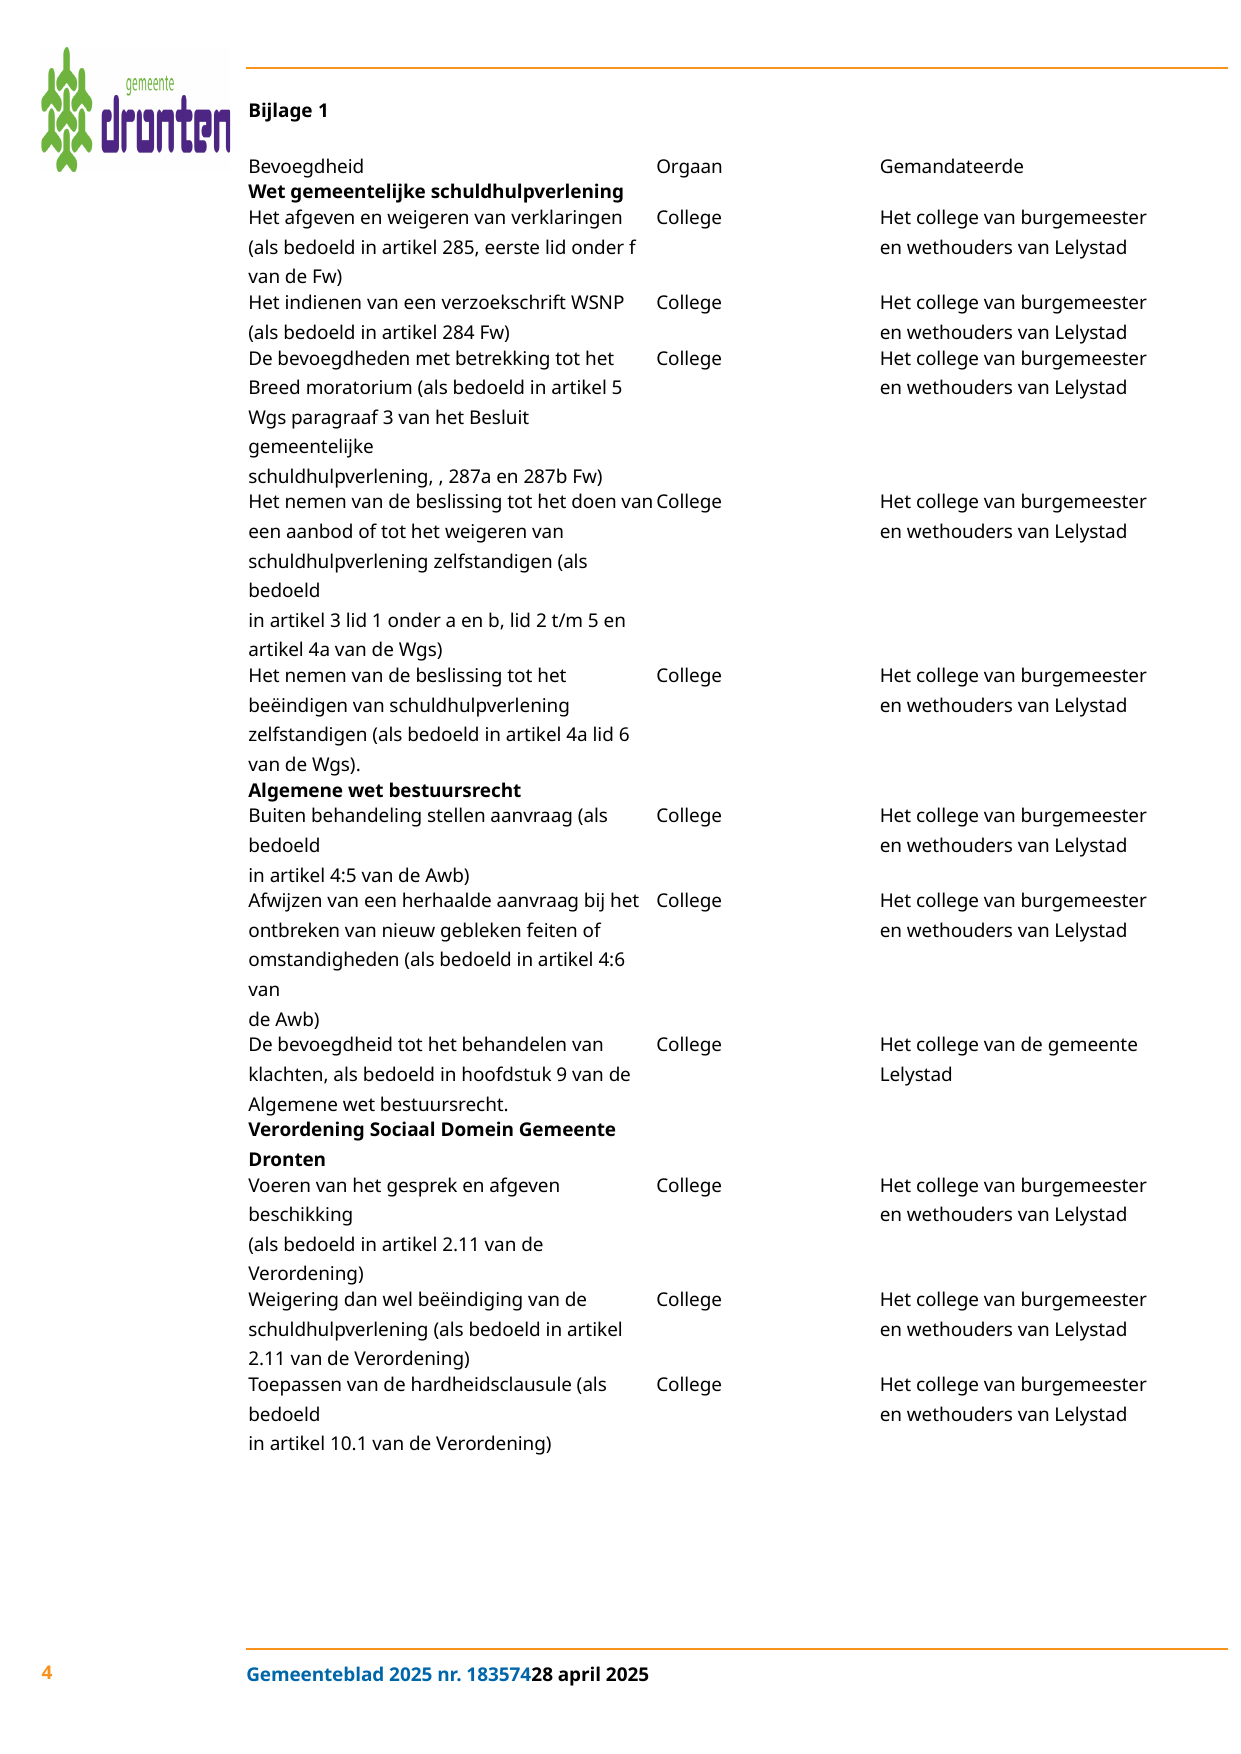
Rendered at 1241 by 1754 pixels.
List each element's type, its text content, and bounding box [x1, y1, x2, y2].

table_cell [656, 777, 879, 803]
table_cell Het afgeven en weigeren van verklaringen (als bedoeld in artikel 285, eerste lid onder f van de Fw) [248, 205, 656, 289]
table_header Gemandateerde [880, 153, 1152, 179]
table_cell Het college van burgemeester en wethouders van Lelystad [880, 205, 1152, 289]
table_cell College [656, 205, 879, 289]
table_cell Het nemen van de beslissing tot het beëindigen van schuldhulpverlening zelfstandigen (als bedoeld in artikel 4a lid 6 van de Wgs). [248, 663, 656, 777]
table_cell Het college van burgemeester en wethouders van Lelystad [880, 345, 1152, 489]
table_cell Het college van burgemeester en wethouders van Lelystad [880, 289, 1152, 345]
table_cell College [656, 888, 879, 1032]
table_cell College [656, 803, 879, 887]
table_cell Weigering dan wel beëindiging van de schuldhulpverlening (als bedoeld in artikel 2.11 van de Verordening) [248, 1286, 656, 1371]
table_cell Het college van burgemeester en wethouders van Lelystad [880, 663, 1152, 777]
table_cell Het college van burgemeester en wethouders van Lelystad [880, 803, 1152, 887]
table_cell [880, 1116, 1152, 1172]
table_cell De bevoegdheid tot het behandelen van klachten, als bedoeld in hoofdstuk 9 van de Algemene wet bestuursrecht. [248, 1032, 656, 1116]
table_cell Voeren van het gesprek en afgeven beschikking (als bedoeld in artikel 2.11 van de Verordening) [248, 1172, 656, 1286]
table_cell [656, 179, 879, 204]
table_cell College [656, 663, 879, 777]
picture [41, 47, 231, 172]
table_cell Toepassen van de hardheidsclausule (als bedoeld in artikel 10.1 van de Verordening) [248, 1371, 656, 1456]
table_cell College [656, 1371, 879, 1456]
table_cell [880, 179, 1152, 204]
table_cell Het college van burgemeester en wethouders van Lelystad [880, 1172, 1152, 1286]
table_cell College [656, 289, 879, 345]
table_cell Buiten behandeling stellen aanvraag (als bedoeld in artikel 4:5 van de Awb) [248, 803, 656, 887]
table_cell College [656, 345, 879, 489]
table_cell Het college van burgemeester en wethouders van Lelystad [880, 888, 1152, 1032]
table_cell [656, 1116, 879, 1172]
table_cell Het college van burgemeester en wethouders van Lelystad [880, 1286, 1152, 1371]
table_cell Wet gemeentelijke schuldhulpverlening [248, 179, 656, 204]
table_cell [880, 777, 1152, 803]
table_cell Verordening Sociaal Domein Gemeente Dronten [248, 1116, 656, 1172]
table_cell Het college van de gemeente Lelystad [880, 1032, 1152, 1116]
table_cell Algemene wet bestuursrecht [248, 777, 656, 803]
table_cell De bevoegdheden met betrekking tot het Breed moratorium (als bedoeld in artikel 5 Wgs paragraaf 3 van het Besluit gemeentelijke schuldhulpverlening, , 287a en 287b Fw) [248, 345, 656, 489]
table_cell Het indienen van een verzoekschrift WSNP (als bedoeld in artikel 284 Fw) [248, 289, 656, 345]
table_cell College [656, 1032, 879, 1116]
table_cell Het college van burgemeester en wethouders van Lelystad [880, 1371, 1152, 1456]
table_cell College [656, 489, 879, 662]
table_cell College [656, 1286, 879, 1371]
table_cell Het nemen van de beslissing tot het doen van een aanbod of tot het weigeren van schuldhulpverlening zelfstandigen (als bedoeld in artikel 3 lid 1 onder a en b, lid 2 t/m 5 en artikel 4a van de Wgs) [248, 489, 656, 662]
text Bijlage 1 [248, 95, 1152, 123]
table_cell Het college van burgemeester en wethouders van Lelystad [880, 489, 1152, 662]
table_header Orgaan [656, 153, 879, 179]
table_cell College [656, 1172, 879, 1286]
table_cell Afwijzen van een herhaalde aanvraag bij het ontbreken van nieuw gebleken feiten of omstandigheden (als bedoeld in artikel 4:6 van de Awb) [248, 888, 656, 1032]
table_header Bevoegdheid [248, 153, 656, 179]
